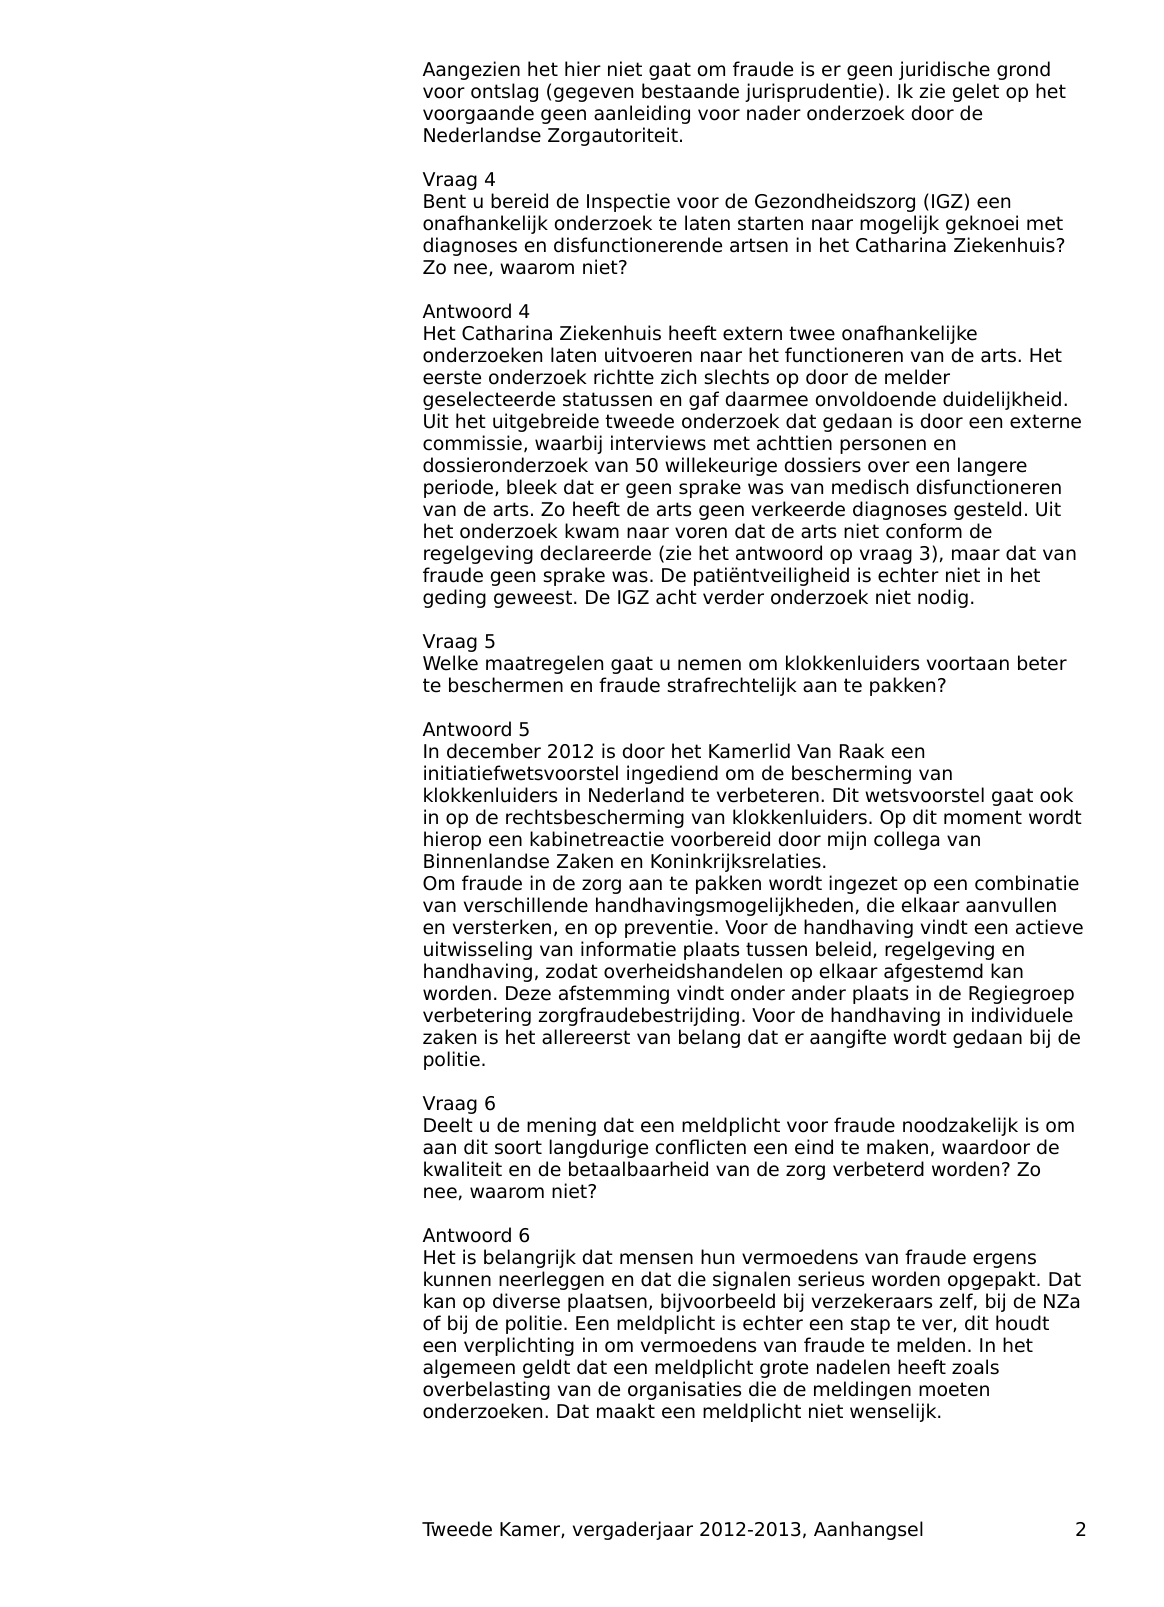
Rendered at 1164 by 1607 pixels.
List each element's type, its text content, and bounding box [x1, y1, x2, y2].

text Vraag 4 [422, 169, 1087, 191]
text Om fraude in de zorg aan te pakken wordt ingezet op een combinatie van verschillende handhavingsmogelijkheden, die elkaar aanvullen en versterken, en op preventie. Voor de handhaving vindt een actieve uitwisseling van informatie plaats tussen beleid, regelgeving en handhaving, zodat overheidshandelen op elkaar afgestemd kan worden. Deze afstemming vindt onder ander plaats in de Regiegroep verbetering zorgfraudebestrijding. Voor de handhaving in individuele zaken is het allereerst van belang dat er aangifte wordt gedaan bij de politie. [422, 873, 1087, 1071]
text Welke maatregelen gaat u nemen om klokkenluiders voortaan beter te beschermen en fraude strafrechtelijk aan te pakken? [422, 653, 1087, 697]
text Antwoord 4 [422, 301, 1087, 323]
text Het is belangrijk dat mensen hun vermoedens van fraude ergens kunnen neerleggen en dat die signalen serieus worden opgepakt. Dat kan op diverse plaatsen, bijvoorbeeld bij verzekeraars zelf, bij de NZa of bij de politie. Een meldplicht is echter een stap te ver, dit houdt een verplichting in om vermoedens van fraude te melden. In het algemeen geldt dat een meldplicht grote nadelen heeft zoals overbelasting van de organisaties die de meldingen moeten onderzoeken. Dat maakt een meldplicht niet wenselijk. [422, 1247, 1087, 1423]
text Deelt u de mening dat een meldplicht voor fraude noodzakelijk is om aan dit soort langdurige conflicten een eind te maken, waardoor de kwaliteit en de betaalbaarheid van de zorg verbeterd worden? Zo nee, waarom niet? [422, 1115, 1087, 1203]
text Aangezien het hier niet gaat om fraude is er geen juridische grond voor ontslag (gegeven bestaande jurisprudentie). Ik zie gelet op het voorgaande geen aanleiding voor nader onderzoek door de Nederlandse Zorgautoriteit. [422, 59, 1087, 147]
text Antwoord 6 [422, 1225, 1087, 1247]
text Vraag 5 [422, 631, 1087, 653]
text Bent u bereid de Inspectie voor de Gezondheidszorg (IGZ) een onafhankelijk onderzoek te laten starten naar mogelijk geknoei met diagnoses en disfunctionerende artsen in het Catharina Ziekenhuis? Zo nee, waarom niet? [422, 191, 1087, 279]
text Vraag 6 [422, 1093, 1087, 1115]
text Antwoord 5 [422, 719, 1087, 741]
text Het Catharina Ziekenhuis heeft extern twee onafhankelijke onderzoeken laten uitvoeren naar het functioneren van de arts. Het eerste onderzoek richtte zich slechts op door de melder geselecteerde statussen en gaf daarmee onvoldoende duidelijkheid. Uit het uitgebreide tweede onderzoek dat gedaan is door een externe commissie, waarbij interviews met achttien personen en dossieronderzoek van 50 willekeurige dossiers over een langere periode, bleek dat er geen sprake was van medisch disfunctioneren van de arts. Zo heeft de arts geen verkeerde diagnoses gesteld. Uit het onderzoek kwam naar voren dat de arts niet conform de regelgeving declareerde (zie het antwoord op vraag 3), maar dat van fraude geen sprake was. De patiëntveiligheid is echter niet in het geding geweest. De IGZ acht verder onderzoek niet nodig. [422, 323, 1087, 609]
text In december 2012 is door het Kamerlid Van Raak een initiatiefwetsvoorstel ingediend om de bescherming van klokkenluiders in Nederland te verbeteren. Dit wetsvoorstel gaat ook in op de rechtsbescherming van klokkenluiders. Op dit moment wordt hierop een kabinetreactie voorbereid door mijn collega van Binnenlandse Zaken en Koninkrijksrelaties. [422, 741, 1087, 873]
